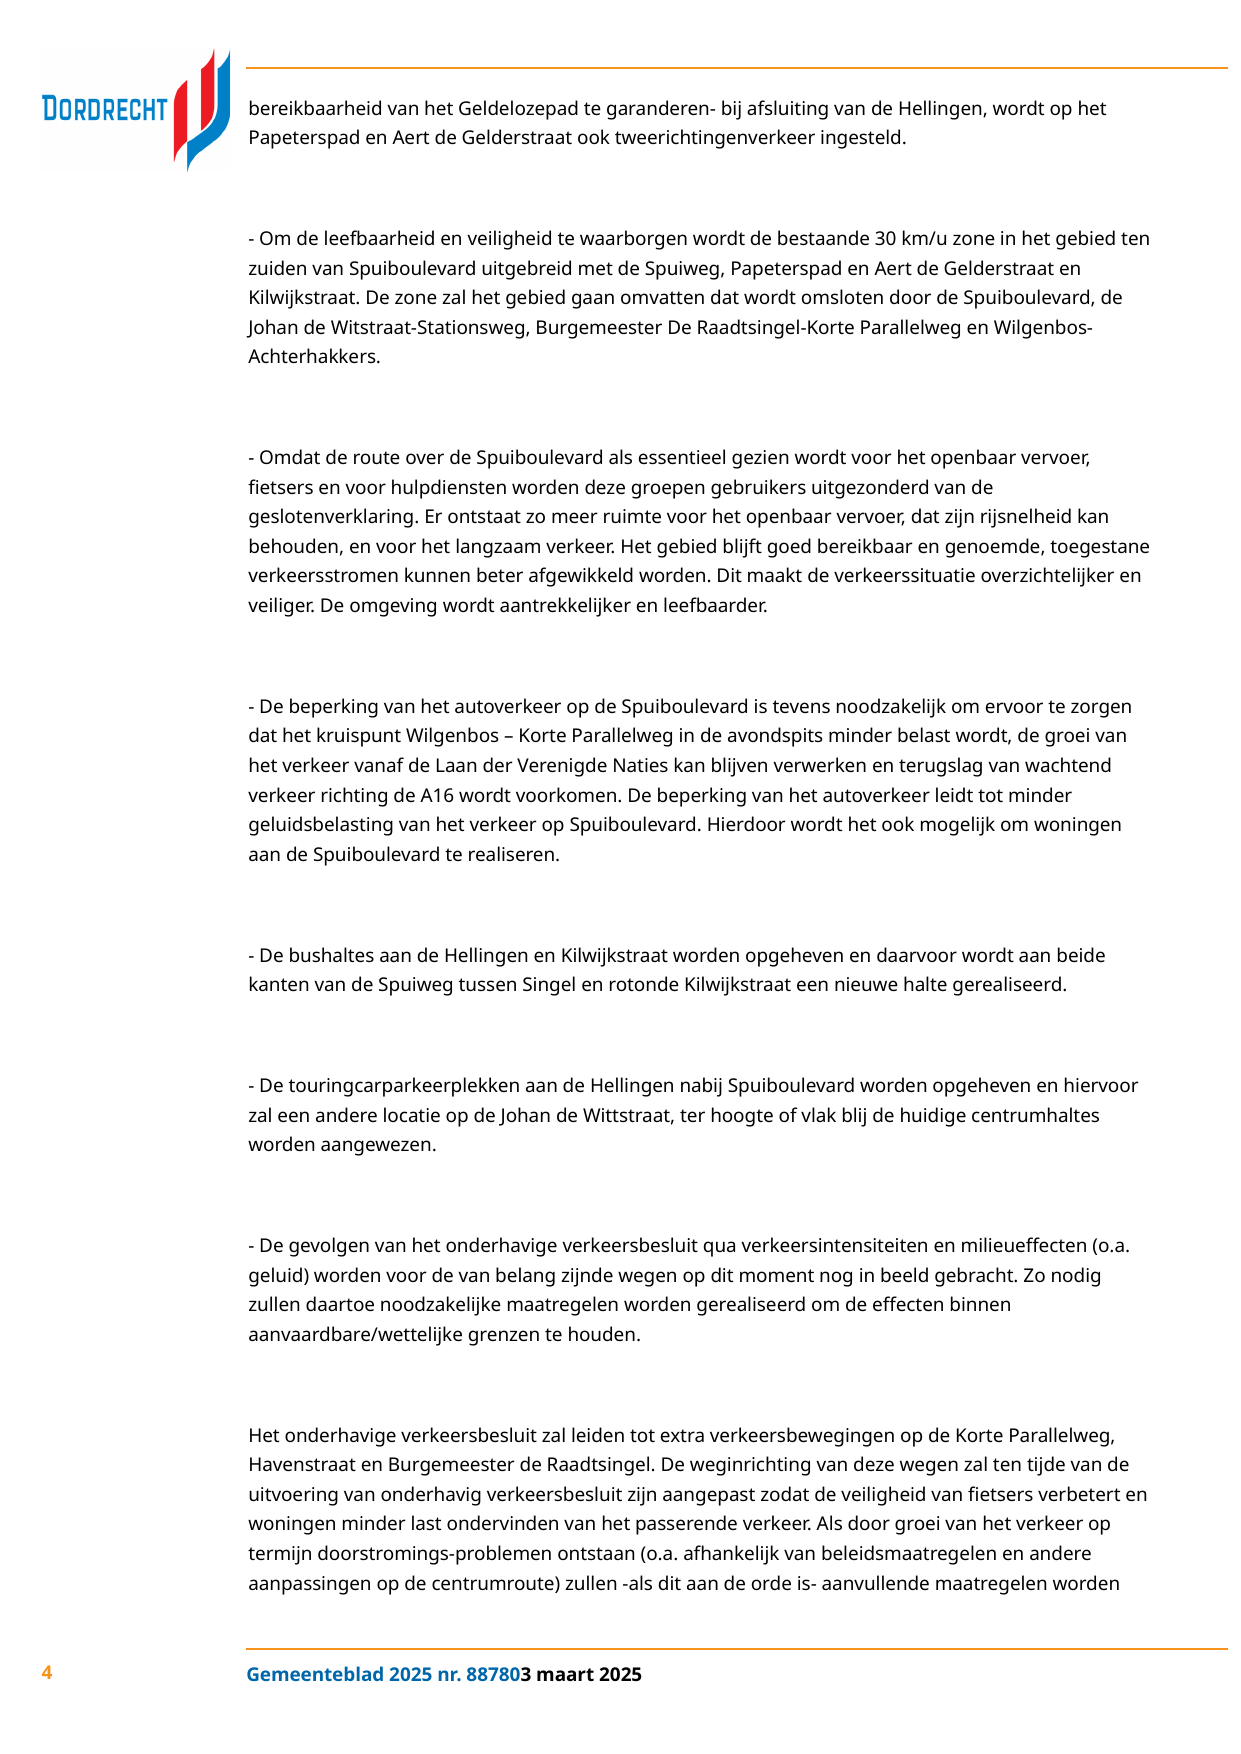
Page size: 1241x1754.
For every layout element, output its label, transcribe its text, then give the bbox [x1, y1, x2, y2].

text - De touringcarparkeerplekken aan de Hellingen nabij Spuiboulevard worden opgeheven en hiervoor zal een andere locatie op de Johan de Wittstraat, ter hoogte of vlak blij de huidige centrumhaltes worden aangewezen. [248, 1072, 1152, 1157]
text - De bushaltes aan de Hellingen en Kilwijkstraat worden opgeheven en daarvoor wordt aan beide kanten van de Spuiweg tussen Singel en rotonde Kilwijkstraat een nieuwe halte gerealiseerd. [248, 942, 1152, 997]
text Het onderhavige verkeersbesluit zal leiden tot extra verkeersbewegingen op de Korte Parallelweg, Havenstraat en Burgemeester de Raadtsingel. De weginrichting van deze wegen zal ten tijde van de uitvoering van onderhavig verkeersbesluit zijn aangepast zodat de veiligheid van fietsers verbetert en woningen minder last ondervinden van het passerende verkeer. Als door groei van het verkeer op termijn doorstromings-problemen ontstaan (o.a. afhankelijk van beleidsmaatregelen en andere aanpassingen op de centrumroute) zullen -als dit aan de orde is- aanvullende maatregelen worden [248, 1422, 1152, 1596]
text - Omdat de route over de Spuiboulevard als essentieel gezien wordt voor het openbaar vervoer, fietsers en voor hulpdiensten worden deze groepen gebruikers uitgezonderd van de geslotenverklaring. Er ontstaat zo meer ruimte voor het openbaar vervoer, dat zijn rijsnelheid kan behouden, en voor het langzaam verkeer. Het gebied blijft goed bereikbaar en genoemde, toegestane verkeersstromen kunnen beter afgewikkeld worden. Dit maakt de verkeerssituatie overzichtelijker en veiliger. De omgeving wordt aantrekkelijker en leefbaarder. [248, 444, 1152, 618]
picture [41, 47, 231, 172]
text - Om de leefbaarheid en veiligheid te waarborgen wordt de bestaande 30 km/u zone in het gebied ten zuiden van Spuiboulevard uitgebreid met de Spuiweg, Papeterspad en Aert de Gelderstraat en Kilwijkstraat. De zone zal het gebied gaan omvatten dat wordt omsloten door de Spuiboulevard, de Johan de Witstraat-Stationsweg, Burgemeester De Raadtsingel-Korte Parallelweg en Wilgenbos-Achterhakkers. [248, 225, 1152, 369]
text - De gevolgen van het onderhavige verkeersbesluit qua verkeersintensiteiten en milieueffecten (o.a. geluid) worden voor de van belang zijnde wegen op dit moment nog in beeld gebracht. Zo nodig zullen daartoe noodzakelijke maatregelen worden gerealiseerd om de effecten binnen aanvaardbare/wettelijke grenzen te houden. [248, 1232, 1152, 1347]
text - De beperking van het autoverkeer op de Spuiboulevard is tevens noodzakelijk om ervoor te zorgen dat het kruispunt Wilgenbos – Korte Parallelweg in de avondspits minder belast wordt, de groei van het verkeer vanaf de Laan der Verenigde Naties kan blijven verwerken en terugslag van wachtend verkeer richting de A16 wordt voorkomen. De beperking van het autoverkeer leidt tot minder geluidsbelasting van het verkeer op Spuiboulevard. Hierdoor wordt het ook mogelijk om woningen aan de Spuiboulevard te realiseren. [248, 693, 1152, 867]
text bereikbaarheid van het Geldelozepad te garanderen- bij afsluiting van de Hellingen, wordt op het Papeterspad en Aert de Gelderstraat ook tweerichtingenverkeer ingesteld. [248, 95, 1152, 150]
